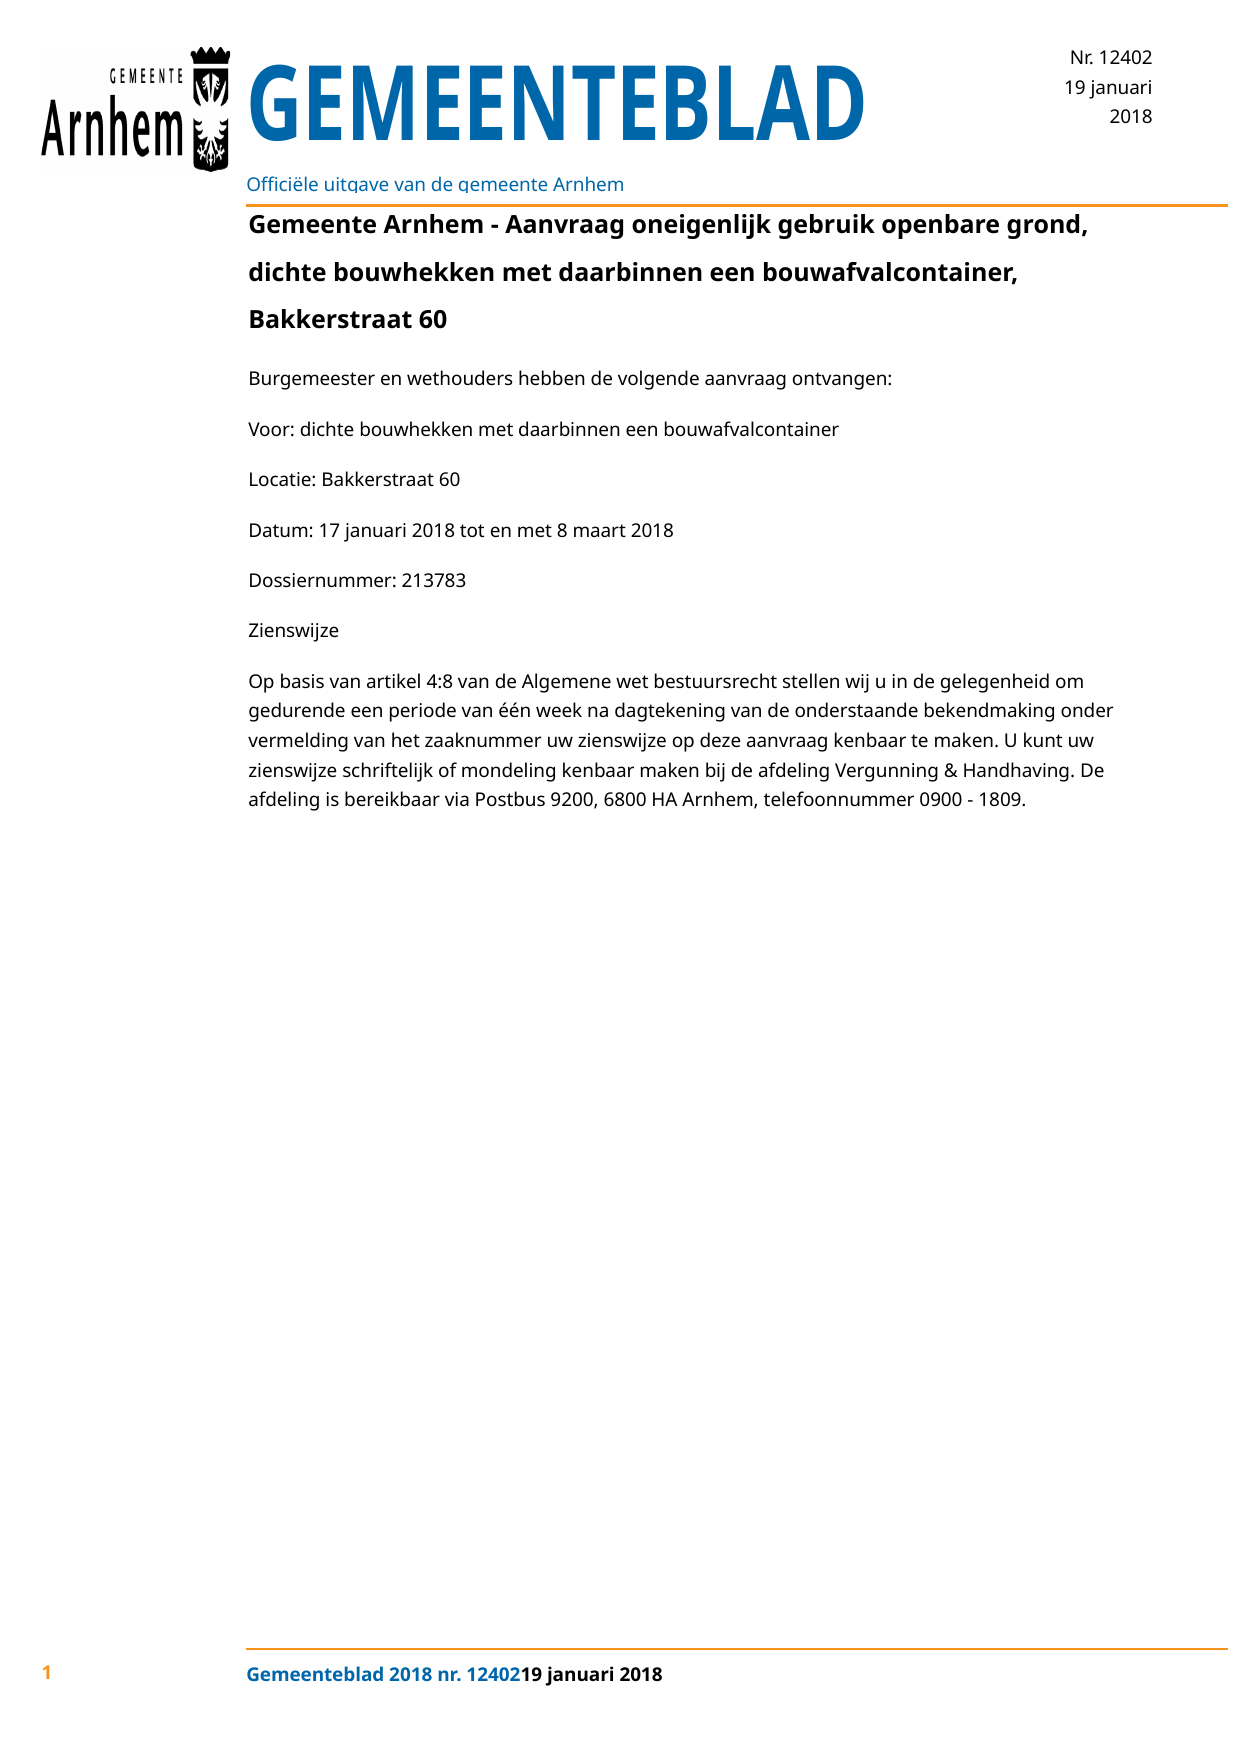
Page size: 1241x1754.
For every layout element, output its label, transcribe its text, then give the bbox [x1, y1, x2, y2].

text Gemeente Arnhem - Aanvraag oneigenlijk gebruik openbare grond, dichte bouwhekken met daarbinnen een bouwafvalcontainer, Bakkerstraat 60 [248, 207, 1152, 336]
text Op basis van artikel 4:8 van de Algemene wet bestuursrecht stellen wij u in de gelegenheid om gedurende een periode van één week na dagtekening van de onderstaande bekendmaking onder vermelding van het zaaknummer uw zienswijze op deze aanvraag kenbaar te maken. U kunt uw zienswijze schriftelijk of mondeling kenbaar maken bij de afdeling Vergunning & Handhaving. De afdeling is bereikbaar via Postbus 9200, 6800 HA Arnhem, telefoonnummer 0900 - 1809. [248, 668, 1152, 812]
text Datum: 17 januari 2018 tot en met 8 maart 2018 [248, 517, 1152, 542]
text Burgemeester en wethouders hebben de volgende aanvraag ontvangen: [248, 366, 1152, 391]
text Zienswijze [248, 618, 1152, 643]
picture [41, 47, 231, 172]
text Voor: dichte bouwhekken met daarbinnen een bouwafvalcontainer [248, 416, 1152, 442]
text Locatie: Bakkerstraat 60 [248, 466, 1152, 492]
text Dossiernummer: 213783 [248, 567, 1152, 593]
